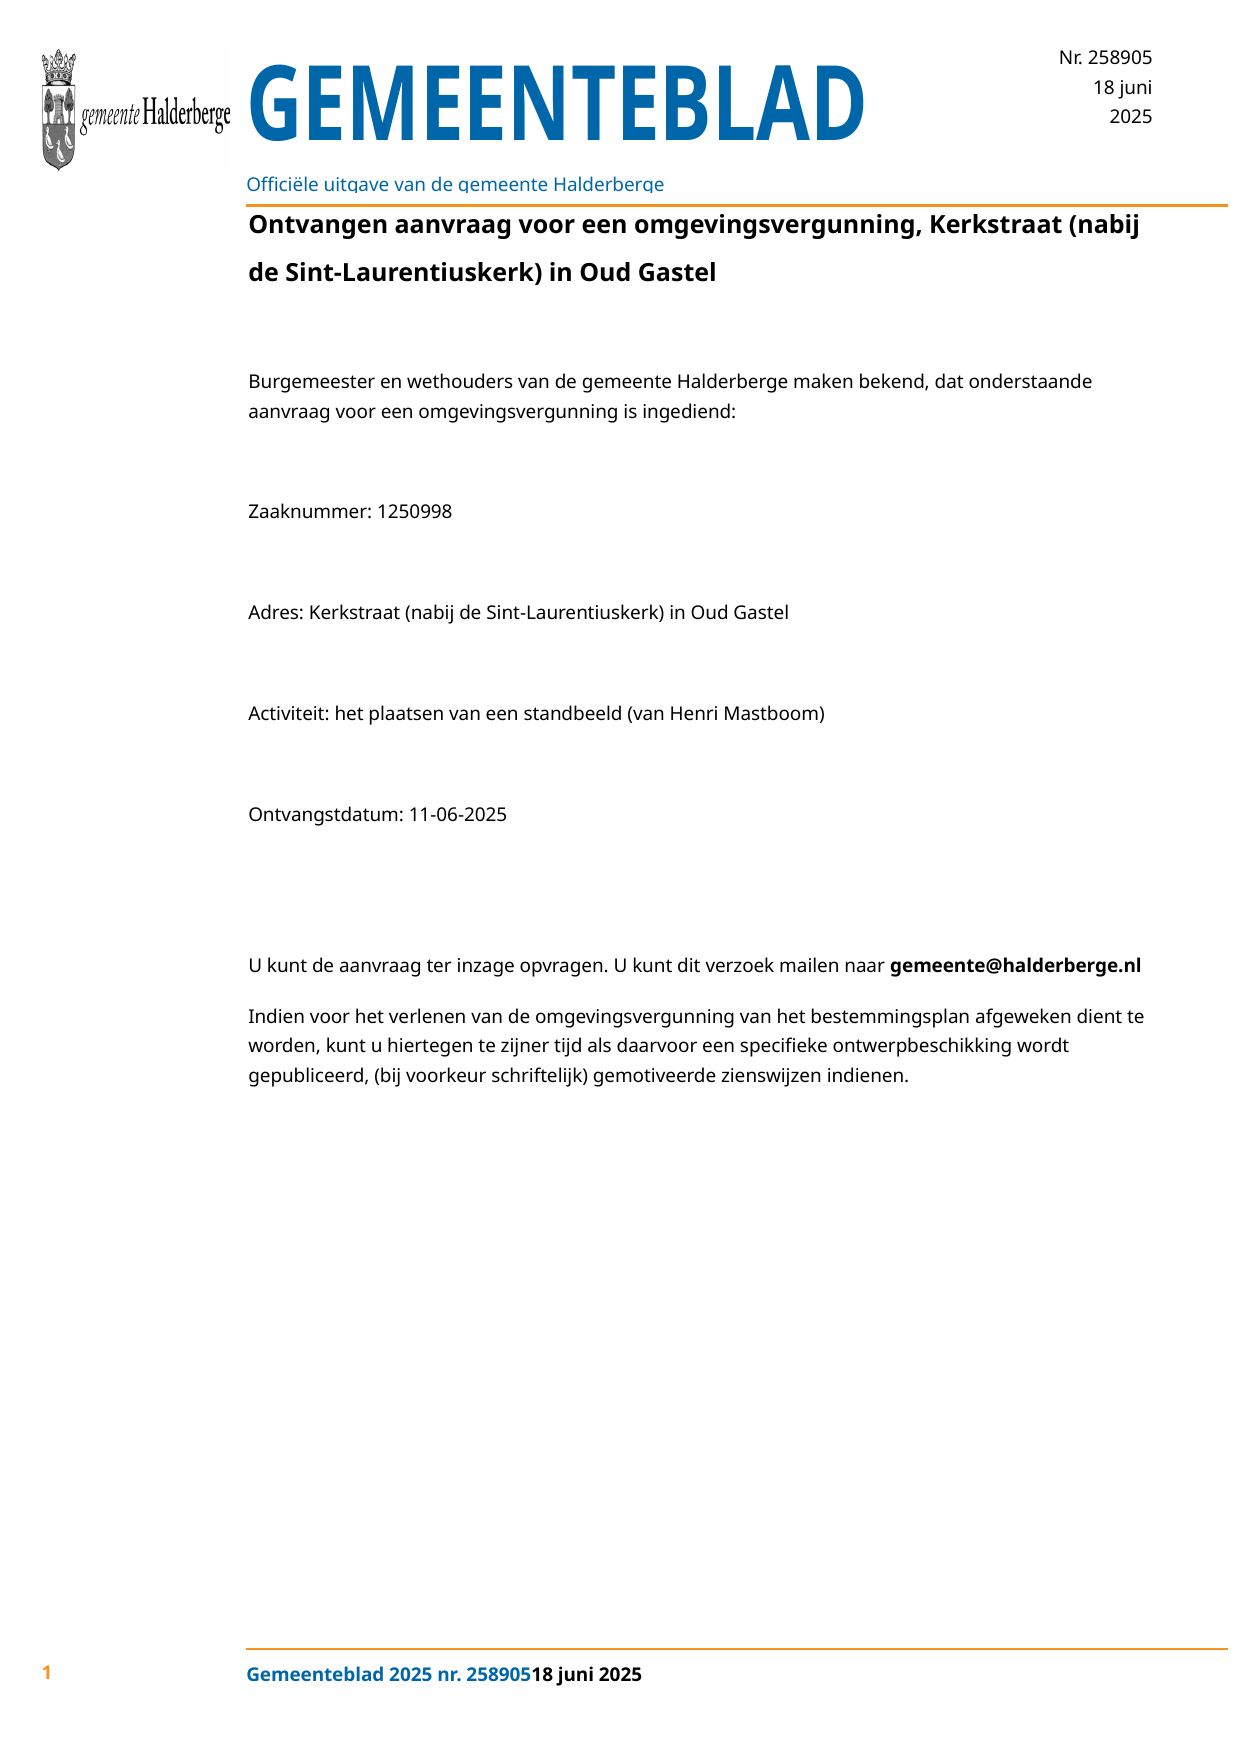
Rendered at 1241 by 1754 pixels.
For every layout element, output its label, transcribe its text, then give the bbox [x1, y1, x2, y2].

text Burgemeester en wethouders van de gemeente Halderberge maken bekend, dat onderstaande aanvraag voor een omgevingsvergunning is ingediend: [248, 368, 1152, 424]
text U kunt de aanvraag ter inzage opvragen. U kunt dit verzoek mailen naar gemeente@halderberge.nl [248, 952, 1152, 978]
picture [41, 47, 231, 172]
text Adres: Kerkstraat (nabij de Sint-Laurentiuskerk) in Oud Gastel [248, 599, 1152, 625]
text Zaaknummer: 1250998 [248, 499, 1152, 524]
text Ontvangen aanvraag voor een omgevingsvergunning, Kerkstraat (nabij de Sint-Laurentiuskerk) in Oud Gastel [248, 207, 1152, 288]
text Ontvangstdatum: 11-06-2025 [248, 801, 1152, 827]
text Indien voor het verlenen van de omgevingsvergunning van het bestemmingsplan afgeweken dient te worden, kunt u hiertegen te zijner tijd als daarvoor een specifieke ontwerpbeschikking wordt gepubliceerd, (bij voorkeur schriftelijk) gemotiveerde zienswijzen indienen. [248, 1003, 1152, 1088]
text Activiteit: het plaatsen van een standbeeld (van Henri Mastboom) [248, 700, 1152, 726]
